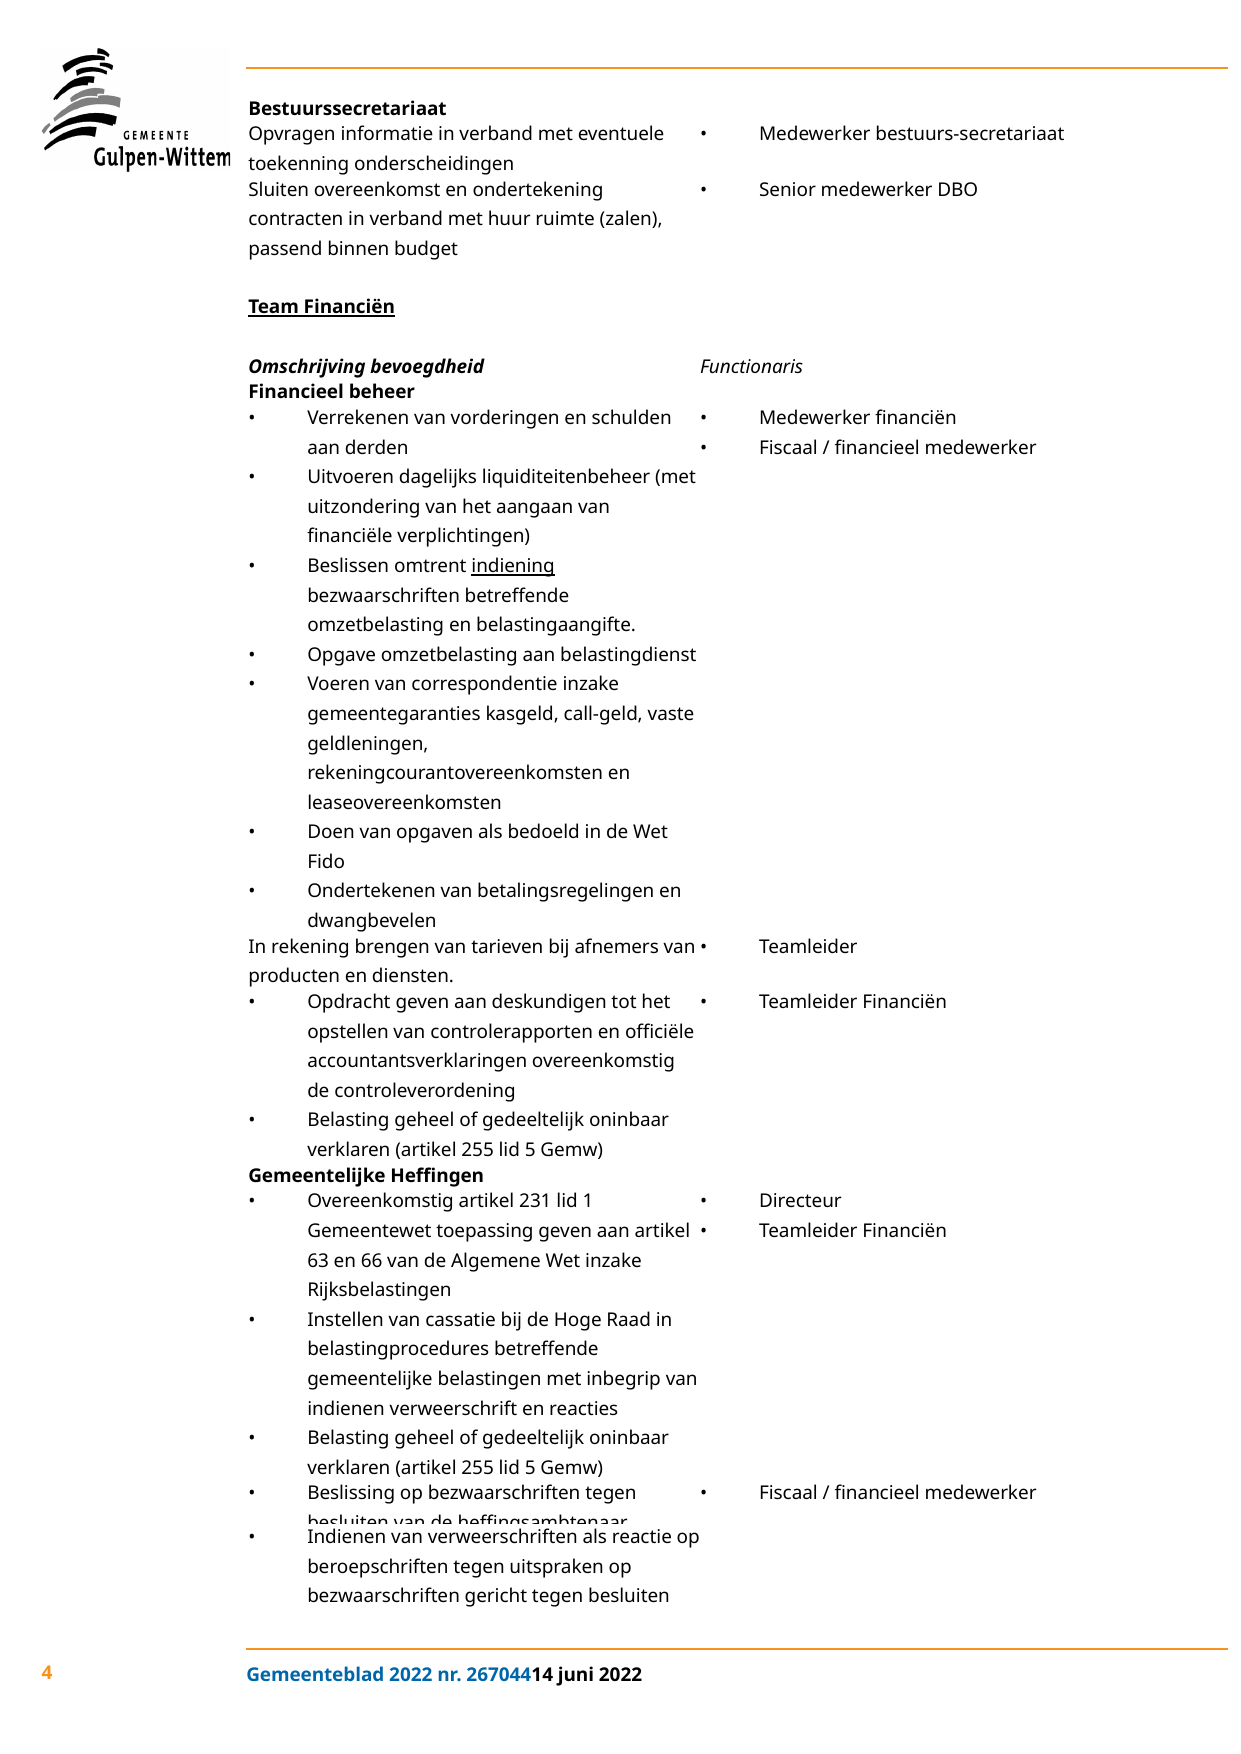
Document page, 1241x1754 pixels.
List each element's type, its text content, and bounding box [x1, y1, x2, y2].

table_cell Opdracht geven aan deskundigen tot het opstellen van controlerapporten en officiële accountantsverklaringen overeenkomstig de controleverordening Belasting geheel of gedeeltelijk oninbaar verklaren (artikel 255 lid 5 Gemw) [248, 988, 700, 1162]
table_header Omschrijving bevoegdheid [248, 353, 700, 378]
table_cell Financieel beheer [248, 379, 700, 404]
table_header [700, 95, 1152, 121]
table_header Functionaris [700, 353, 1152, 378]
table_cell In rekening brengen van tarieven bij afnemers van producten en diensten. [248, 933, 700, 988]
text Team Financiën [248, 293, 1152, 319]
table_cell [700, 379, 1152, 404]
table_cell Sluiten overeenkomst en ondertekening contracten in verband met huur ruimte (zalen), passend binnen budget [248, 176, 700, 261]
table_cell Senior medewerker DBO [700, 176, 1152, 261]
table_cell Directeur Teamleider Financiën [700, 1188, 1152, 1479]
table_cell Fiscaal / financieel medewerker [700, 1480, 1152, 1608]
table_cell Medewerker financiën Fiscaal / financieel medewerker [700, 404, 1152, 933]
table_cell Verrekenen van vorderingen en schulden aan derden Uitvoeren dagelijks liquiditeitenbeheer (met uitzondering van het aangaan van financiële verplichtingen) Beslissen omtrent indiening bezwaarschriften betreffende omzetbelasting en belastingaangifte. Opgave omzetbelasting aan belastingdienst Voeren van correspondentie inzake gemeentegaranties kasgeld, call-geld, vaste geldleningen, rekeningcourantovereenkomsten en leaseovereenkomsten Doen van opgaven als bedoeld in de Wet Fido Ondertekenen van betalingsregelingen en dwangbevelen [248, 404, 700, 933]
table_cell Medewerker bestuurs-secretariaat [700, 121, 1152, 176]
table_cell Opvragen informatie in verband met eventuele toekenning onderscheidingen [248, 121, 700, 176]
table_cell Teamleider [700, 933, 1152, 988]
table_cell Overeenkomstig artikel 231 lid 1 Gemeentewet toepassing geven aan artikel 63 en 66 van de Algemene Wet inzake Rijksbelastingen Instellen van cassatie bij de Hoge Raad in belastingprocedures betreffende gemeentelijke belastingen met inbegrip van indienen verweerschrift en reacties Belasting geheel of gedeeltelijk oninbaar verklaren (artikel 255 lid 5 Gemw) [248, 1188, 700, 1479]
table_cell [700, 1162, 1152, 1188]
picture [41, 47, 231, 172]
table_cell Teamleider Financiën [700, 988, 1152, 1162]
table_cell Gemeentelijke Heffingen [248, 1162, 700, 1188]
table_cell Beslissing op bezwaarschriften tegen besluiten van de heffingsambtenaar Indienen van verweerschriften als reactie op beroepschriften tegen uitspraken op bezwaarschriften gericht tegen besluiten [248, 1480, 700, 1608]
table_header Bestuurssecretariaat [248, 95, 700, 121]
